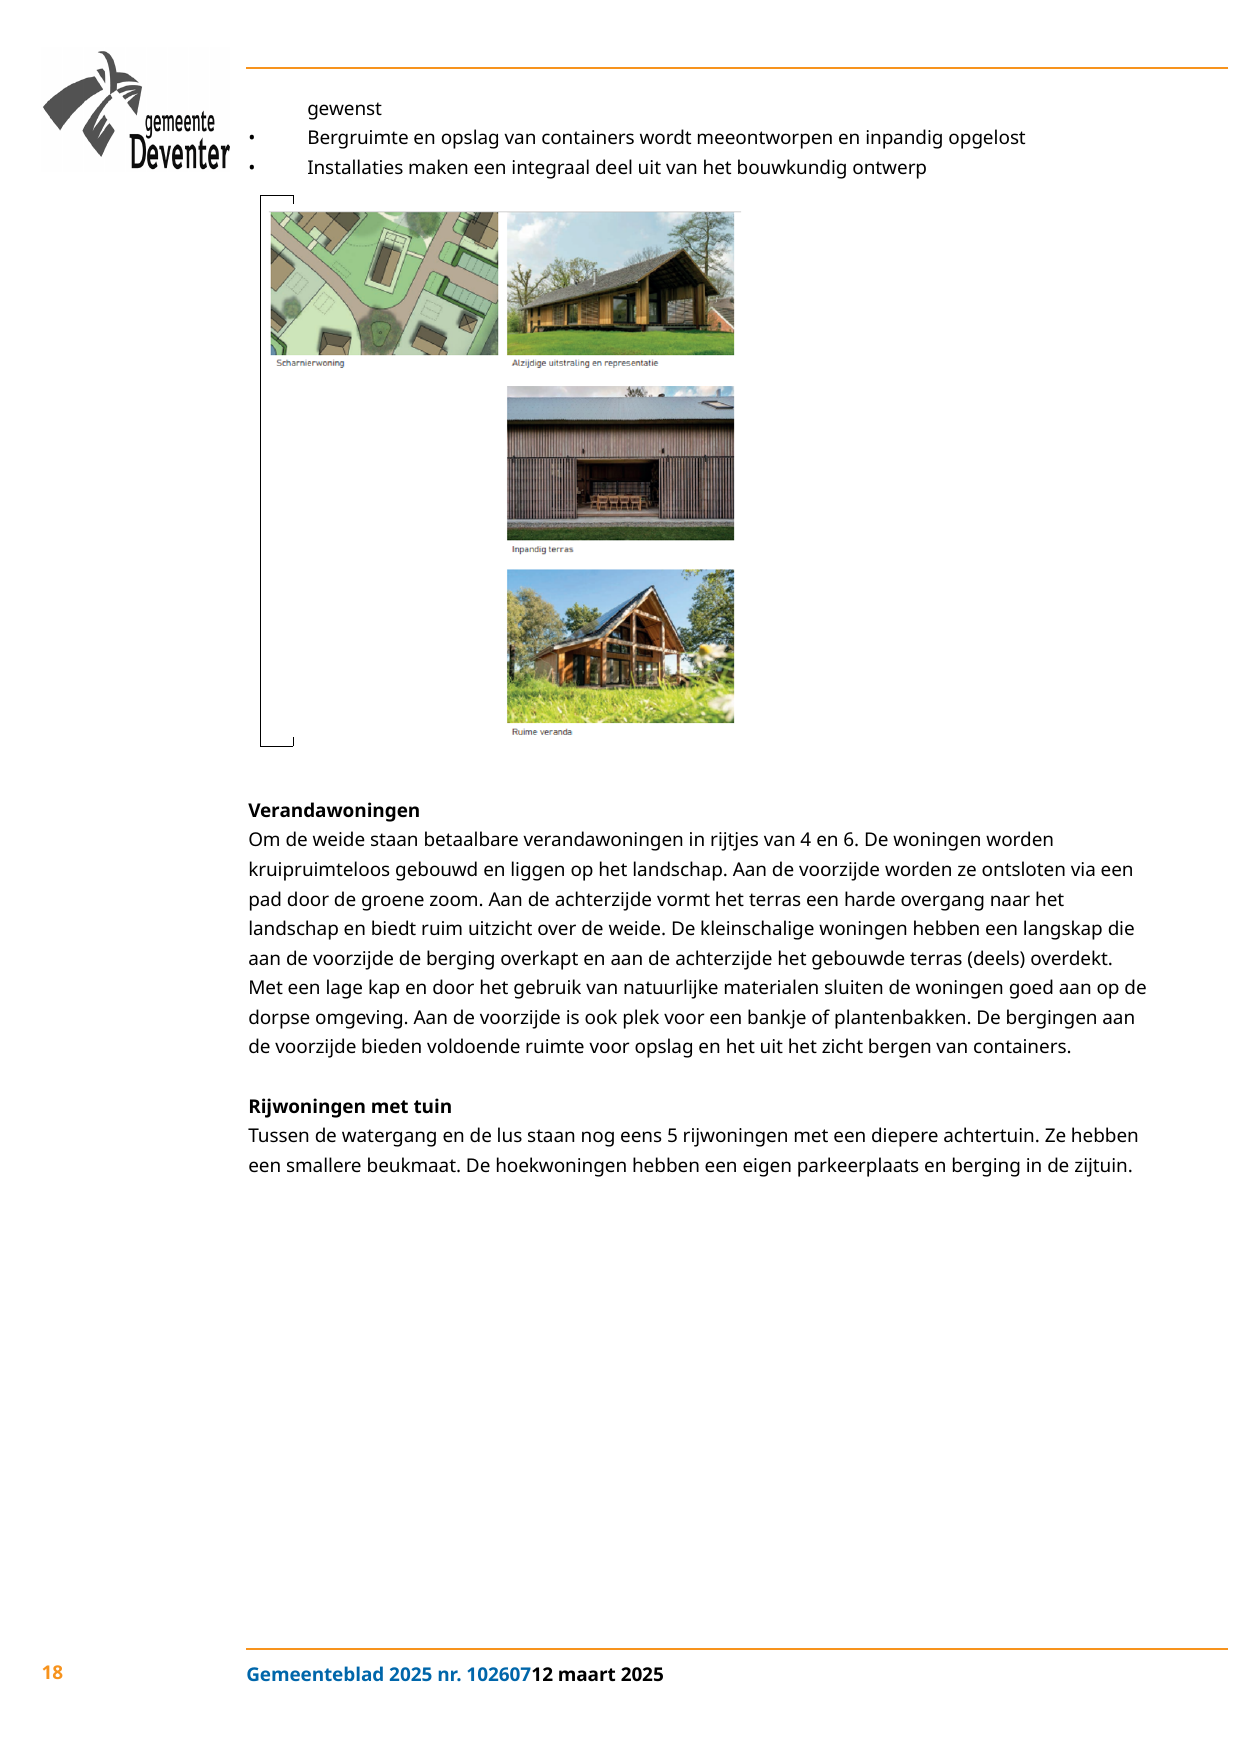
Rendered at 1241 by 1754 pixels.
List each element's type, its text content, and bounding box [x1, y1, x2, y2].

list Bergruimte en opslag van containers wordt meeontworpen en inpandig opgelost [248, 124, 1152, 150]
picture [268, 204, 742, 737]
text Verandawoningen [248, 797, 1152, 823]
list Installaties maken een integraal deel uit van het bouwkundig ontwerp [248, 154, 1152, 180]
list gewenst [248, 95, 1152, 121]
picture [41, 47, 231, 172]
text Tussen de watergang en de lus staan nog eens 5 rijwoningen met een diepere achtertuin. Ze hebben een smallere beukmaat. De hoekwoningen hebben een eigen parkeerplaats en berging in de zijtuin. [248, 1122, 1152, 1178]
text Om de weide staan betaalbare verandawoningen in rijtjes van 4 en 6. De woningen worden kruipruimteloos gebouwd en liggen op het landschap. Aan de voorzijde worden ze ontsloten via een pad door de groene zoom. Aan de achterzijde vormt het terras een harde overgang naar het landschap en biedt ruim uitzicht over de weide. De kleinschalige woningen hebben een langskap die aan de voorzijde de berging overkapt en aan de achterzijde het gebouwde terras (deels) overdekt. Met een lage kap en door het gebruik van natuurlijke materialen sluiten de woningen goed aan op de dorpse omgeving. Aan de voorzijde is ook plek voor een bankje of plantenbakken. De bergingen aan de voorzijde bieden voldoende ruimte voor opslag en het uit het zicht bergen van containers. [248, 827, 1152, 1059]
text Rijwoningen met tuin [248, 1093, 1152, 1118]
